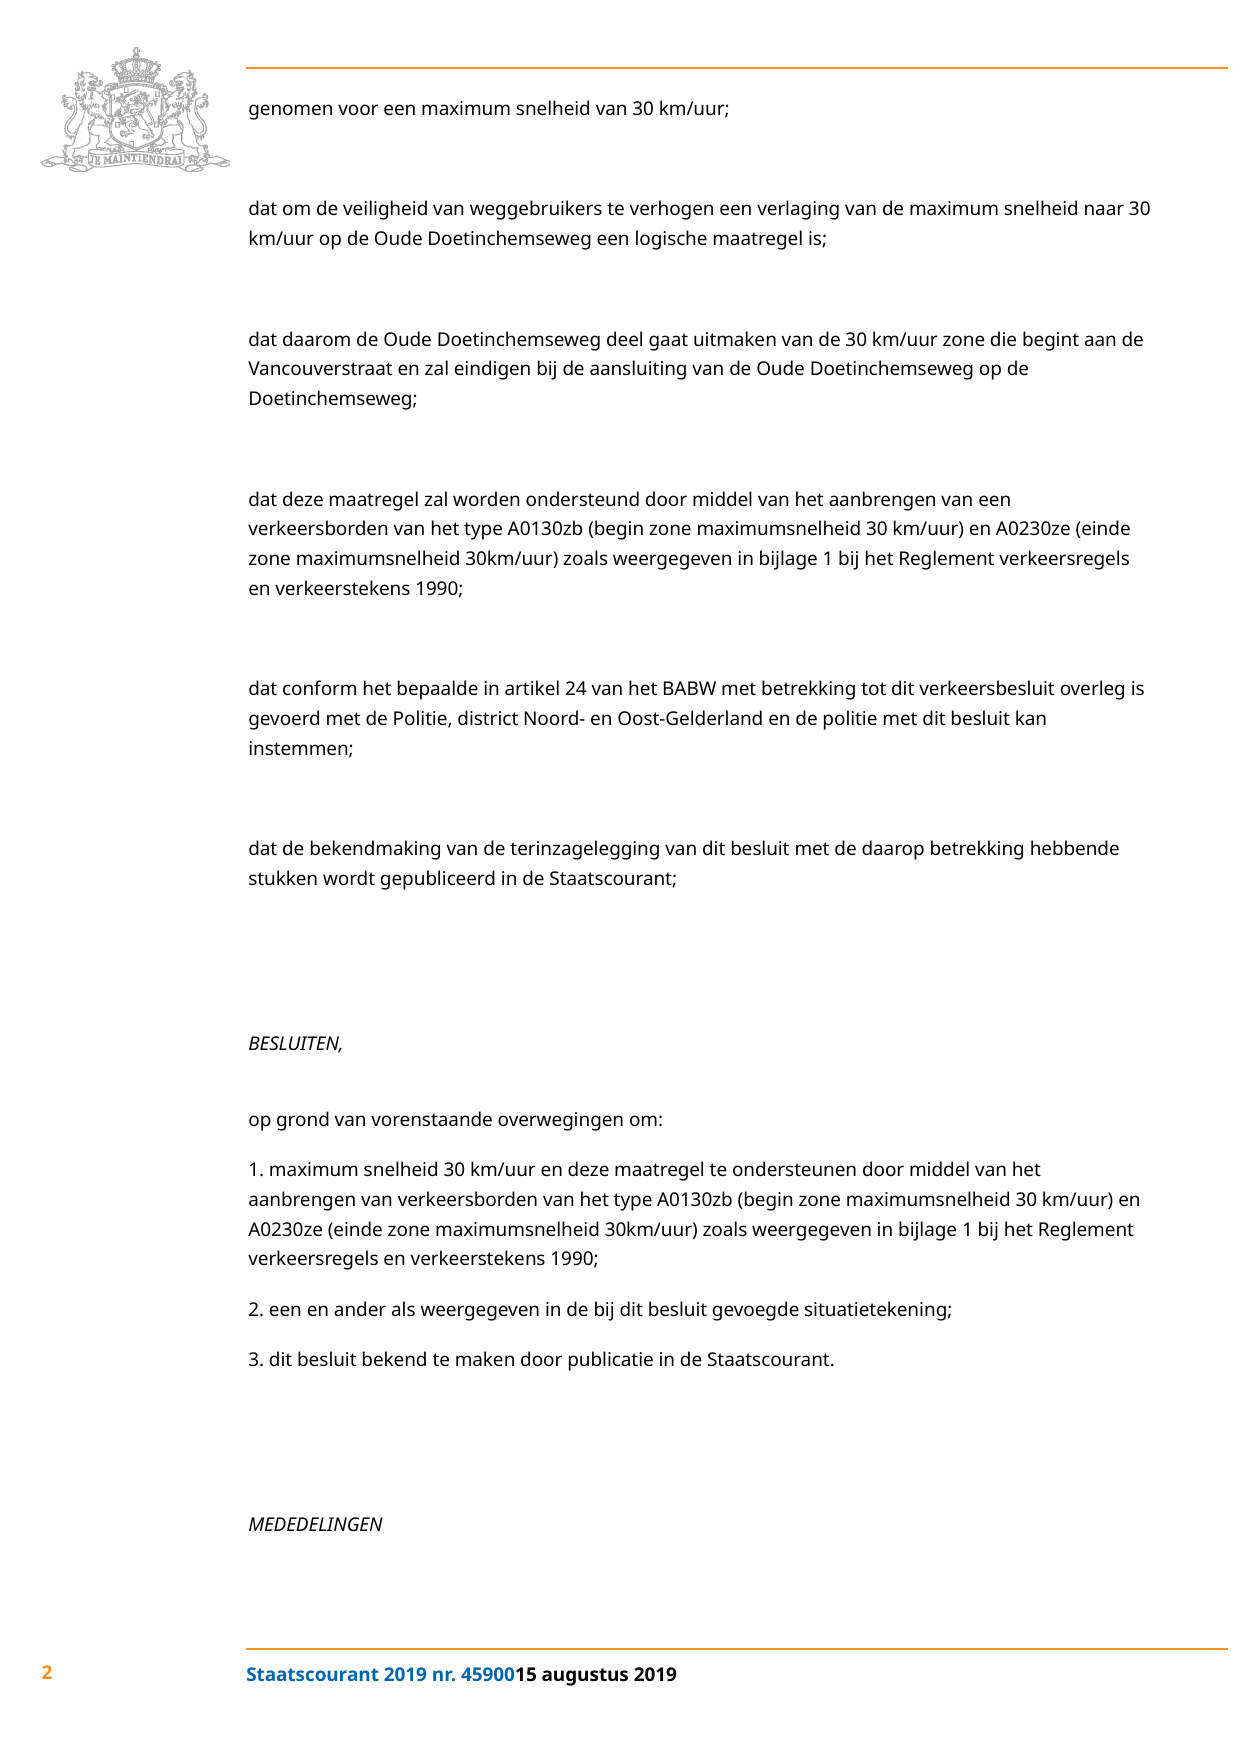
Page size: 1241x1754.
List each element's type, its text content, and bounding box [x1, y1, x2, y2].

text dat deze maatregel zal worden ondersteund door middel van het aanbrengen van een verkeersborden van het type A0130zb (begin zone maximumsnelheid 30 km/uur) en A0230ze (einde zone maximumsnelheid 30km/uur) zoals weergegeven in bijlage 1 bij het Reglement verkeersregels en verkeerstekens 1990; [248, 486, 1152, 601]
text dat daarom de Oude Doetinchemseweg deel gaat uitmaken van de 30 km/uur zone die begint aan de Vancouverstraat en zal eindigen bij de aansluiting van de Oude Doetinchemseweg op de Doetinchemseweg; [248, 326, 1152, 411]
text genomen voor een maximum snelheid van 30 km/uur; [248, 95, 1152, 121]
picture [41, 47, 231, 172]
text 2. een en ander als weergegeven in de bij dit besluit gevoegde situatietekening; [248, 1296, 1152, 1321]
text MEDEDELINGEN [248, 1511, 1152, 1537]
text 1. maximum snelheid 30 km/uur en deze maatregel te ondersteunen door middel van het aanbrengen van verkeersborden van het type A0130zb (begin zone maximumsnelheid 30 km/uur) en A0230ze (einde zone maximumsnelheid 30km/uur) zoals weergegeven in bijlage 1 bij het Reglement verkeersregels en verkeerstekens 1990; [248, 1157, 1152, 1271]
text 3. dit besluit bekend te maken door publicatie in de Staatscourant. [248, 1346, 1152, 1372]
text dat om de veiligheid van weggebruikers te verhogen een verlaging van de maximum snelheid naar 30 km/uur op de Oude Doetinchemseweg een logische maatregel is; [248, 196, 1152, 251]
text op grond van vorenstaande overwegingen om: [248, 1106, 1152, 1132]
text dat de bekendmaking van de terinzagelegging van dit besluit met de daarop betrekking hebbende stukken wordt gepubliceerd in de Staatscourant; [248, 836, 1152, 891]
text dat conform het bepaalde in artikel 24 van het BABW met betrekking tot dit verkeersbesluit overleg is gevoerd met de Politie, district Noord- en Oost-Gelderland en de politie met dit besluit kan instemmen; [248, 676, 1152, 761]
text BESLUITEN, [248, 1030, 1152, 1056]
